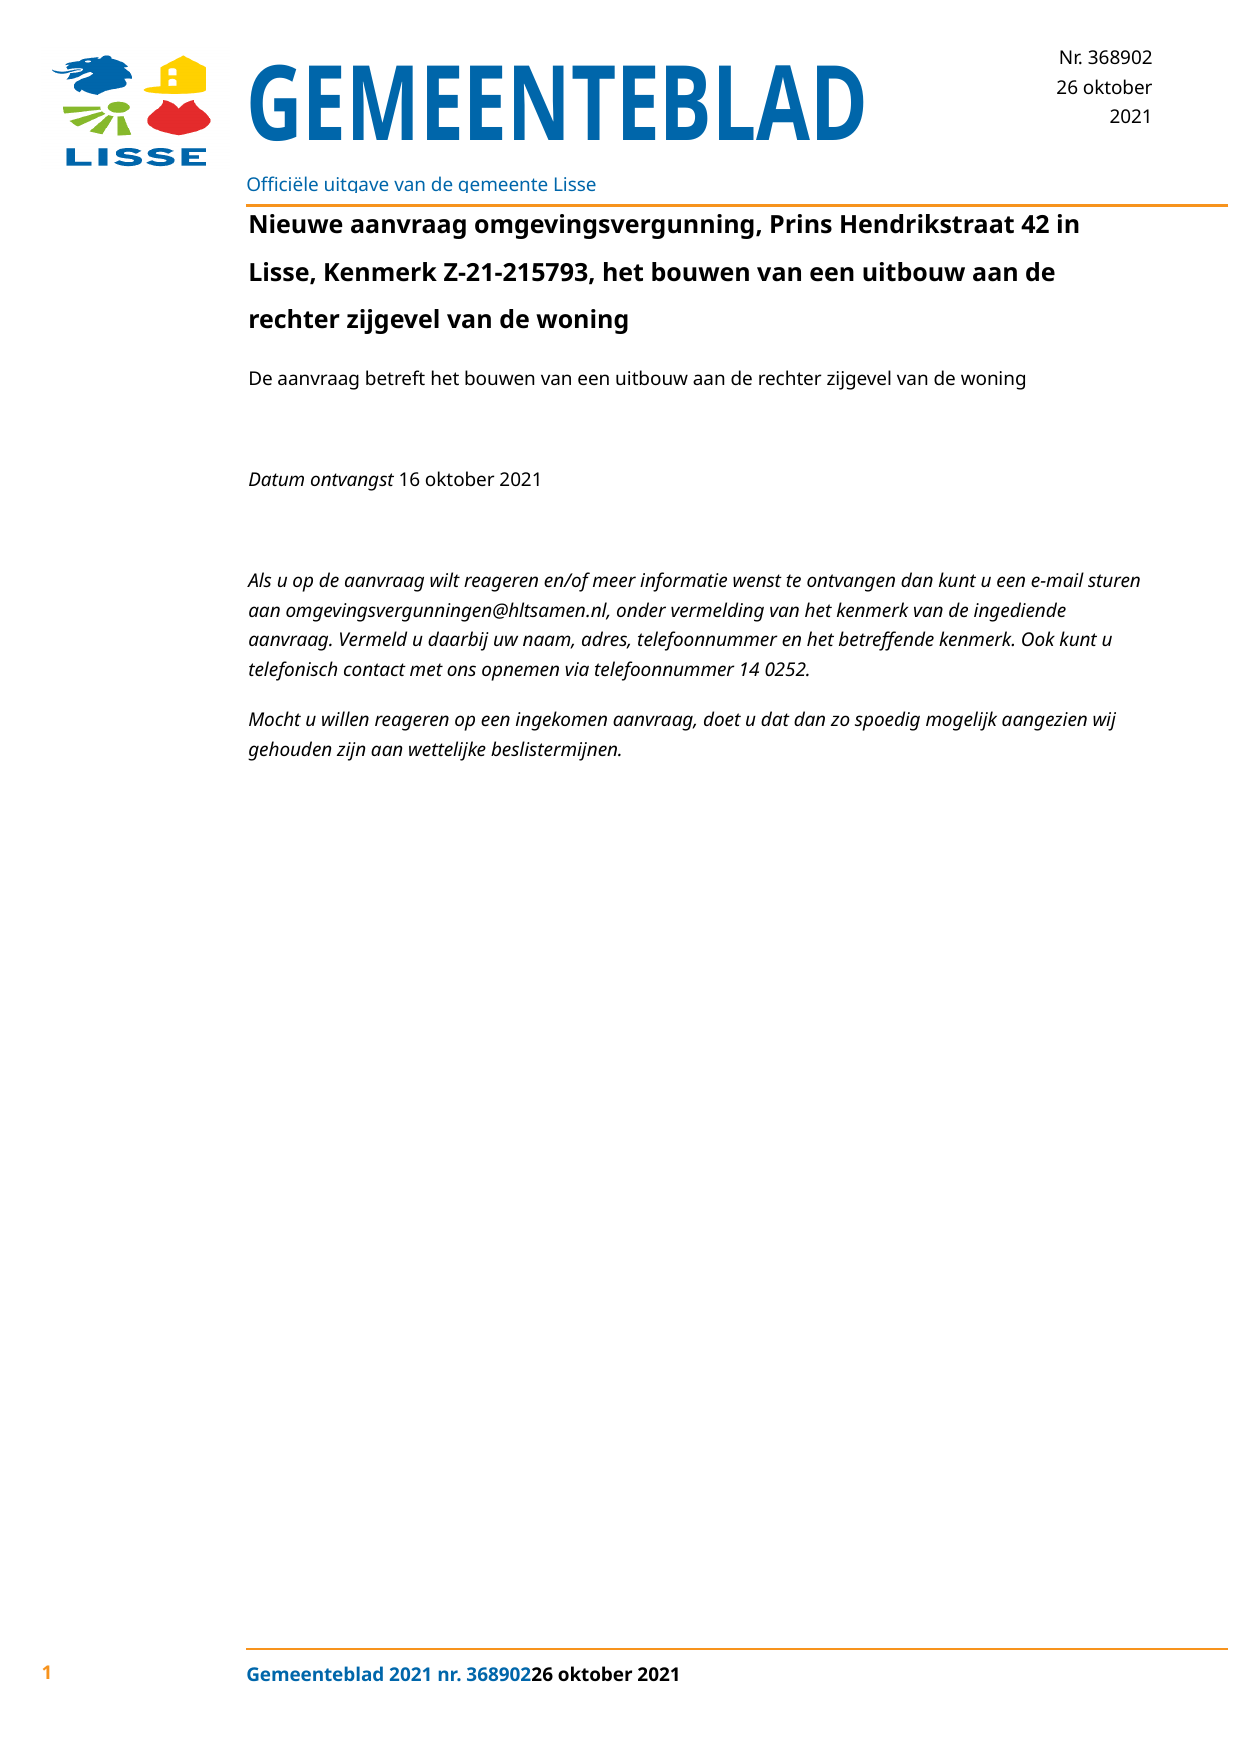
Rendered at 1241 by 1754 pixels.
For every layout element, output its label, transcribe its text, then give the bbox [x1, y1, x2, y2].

text Als u op de aanvraag wilt reageren en/of meer informatie wenst te ontvangen dan kunt u een e-mail sturen aan omgevingsvergunningen@hltsamen.nl, onder vermelding van het kenmerk van de ingediende aanvraag. Vermeld u daarbij uw naam, adres, telefoonnummer en het betreffende kenmerk. Ook kunt u telefonisch contact met ons opnemen via telefoonnummer 14 0252. [248, 567, 1152, 682]
text Mocht u willen reageren op een ingekomen aanvraag, doet u dat dan zo spoedig mogelijk aangezien wij gehouden zijn aan wettelijke beslistermijnen. [248, 706, 1152, 762]
text Datum ontvangst 16 oktober 2021 [248, 466, 1152, 492]
text De aanvraag betreft het bouwen van een uitbouw aan de rechter zijgevel van de woning [248, 366, 1152, 391]
text Nieuwe aanvraag omgevingsvergunning, Prins Hendrikstraat 42 in Lisse, Kenmerk Z-21-215793, het bouwen van een uitbouw aan de rechter zijgevel van de woning [248, 207, 1152, 336]
picture [41, 47, 231, 172]
